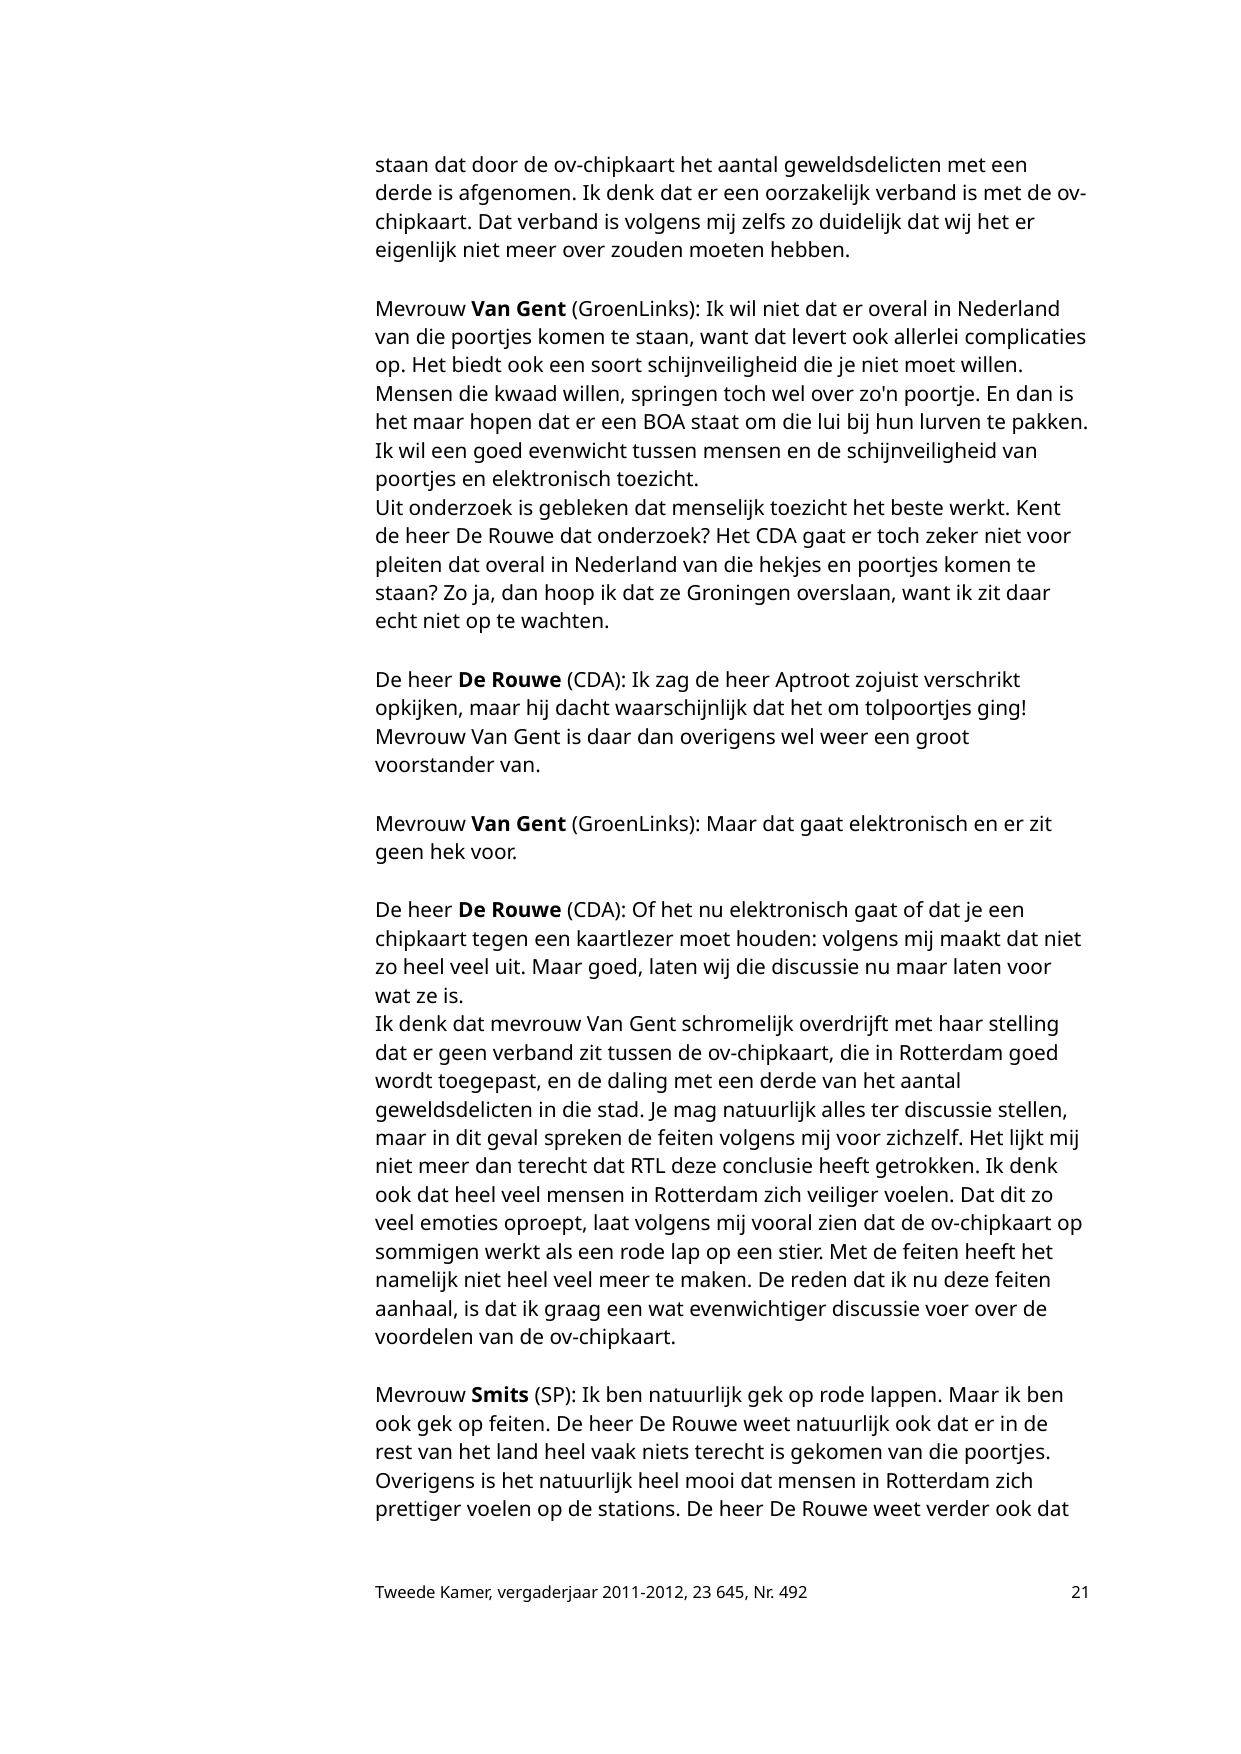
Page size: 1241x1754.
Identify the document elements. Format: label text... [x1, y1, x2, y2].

text Ik denk dat mevrouw Van Gent schromelijk overdrijft met haar stelling dat er geen verband zit tussen de ov-chipkaart, die in Rotterdam goed wordt toegepast, en de daling met een derde van het aantal geweldsdelicten in die stad. Je mag natuurlijk alles ter discussie stellen, maar in dit geval spreken de feiten volgens mij voor zichzelf. Het lijkt mij niet meer dan terecht dat RTL deze conclusie heeft getrokken. Ik denk ook dat heel veel mensen in Rotterdam zich veiliger voelen. Dat dit zo veel emoties oproept, laat volgens mij vooral zien dat de ov-chipkaart op sommigen werkt als een rode lap op een stier. Met de feiten heeft het namelijk niet heel veel meer te maken. De reden dat ik nu deze feiten aanhaal, is dat ik graag een wat evenwichtiger discussie voer over de voordelen van de ov-chipkaart. [375, 1009, 1090, 1351]
text De heer De Rouwe (CDA): Of het nu elektronisch gaat of dat je een chipkaart tegen een kaartlezer moet houden: volgens mij maakt dat niet zo heel veel uit. Maar goed, laten wij die discussie nu maar laten voor wat ze is. [375, 896, 1090, 1009]
text Mevrouw Van Gent (GroenLinks): Maar dat gaat elektronisch en er zit geen hek voor. [375, 809, 1090, 866]
text Uit onderzoek is gebleken dat menselijk toezicht het beste werkt. Kent de heer De Rouwe dat onderzoek? Het CDA gaat er toch zeker niet voor pleiten dat overal in Nederland van die hekjes en poortjes komen te staan? Zo ja, dan hoop ik dat ze Groningen overslaan, want ik zit daar echt niet op te wachten. [375, 493, 1090, 635]
text Mevrouw Smits (SP): Ik ben natuurlijk gek op rode lappen. Maar ik ben ook gek op feiten. De heer De Rouwe weet natuurlijk ook dat er in de rest van het land heel vaak niets terecht is gekomen van die poortjes. Overigens is het natuurlijk heel mooi dat mensen in Rotterdam zich prettiger voelen op de stations. De heer De Rouwe weet verder ook dat [375, 1381, 1090, 1523]
text Mevrouw Van Gent (GroenLinks): Ik wil niet dat er overal in Nederland van die poortjes komen te staan, want dat levert ook allerlei complicaties op. Het biedt ook een soort schijnveiligheid die je niet moet willen. Mensen die kwaad willen, springen toch wel over zo'n poortje. En dan is het maar hopen dat er een BOA staat om die lui bij hun lurven te pakken. Ik wil een goed evenwicht tussen mensen en de schijnveiligheid van poortjes en elektronisch toezicht. [375, 294, 1090, 493]
text De heer De Rouwe (CDA): Ik zag de heer Aptroot zojuist verschrikt opkijken, maar hij dacht waarschijnlijk dat het om tolpoortjes ging! Mevrouw Van Gent is daar dan overigens wel weer een groot voorstander van. [375, 665, 1090, 779]
text staan dat door de ov-chipkaart het aantal geweldsdelicten met een derde is afgenomen. Ik denk dat er een oorzakelijk verband is met de ov-chipkaart. Dat verband is volgens mij zelfs zo duidelijk dat wij het er eigenlijk niet meer over zouden moeten hebben. [375, 150, 1090, 264]
